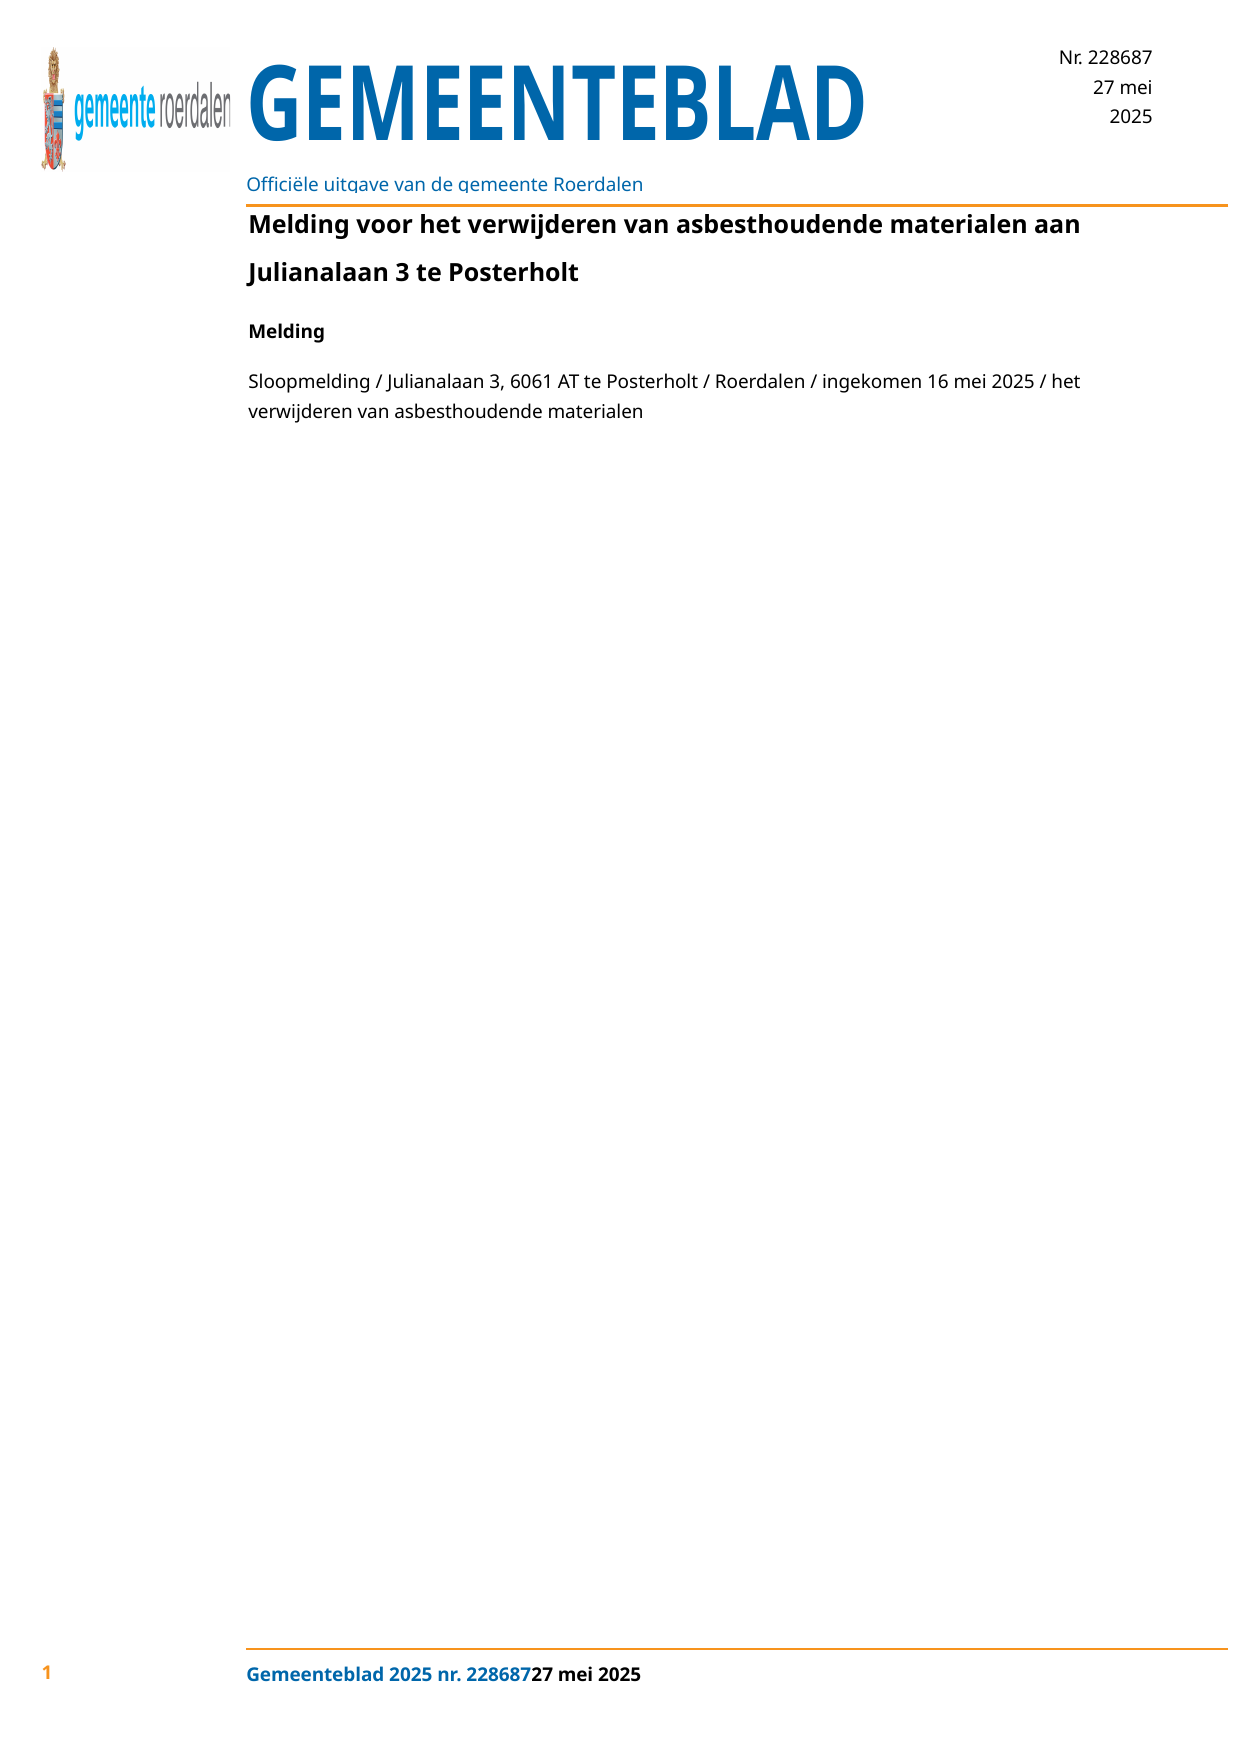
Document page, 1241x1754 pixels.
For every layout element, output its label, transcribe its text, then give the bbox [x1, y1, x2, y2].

text Sloopmelding / Julianalaan 3, 6061 AT te Posterholt / Roerdalen / ingekomen 16 mei 2025 / het verwijderen van asbesthoudende materialen [248, 368, 1152, 424]
text Melding [248, 318, 1152, 344]
picture [41, 47, 231, 172]
text Melding voor het verwijderen van asbesthoudende materialen aan Julianalaan 3 te Posterholt [248, 207, 1152, 288]
